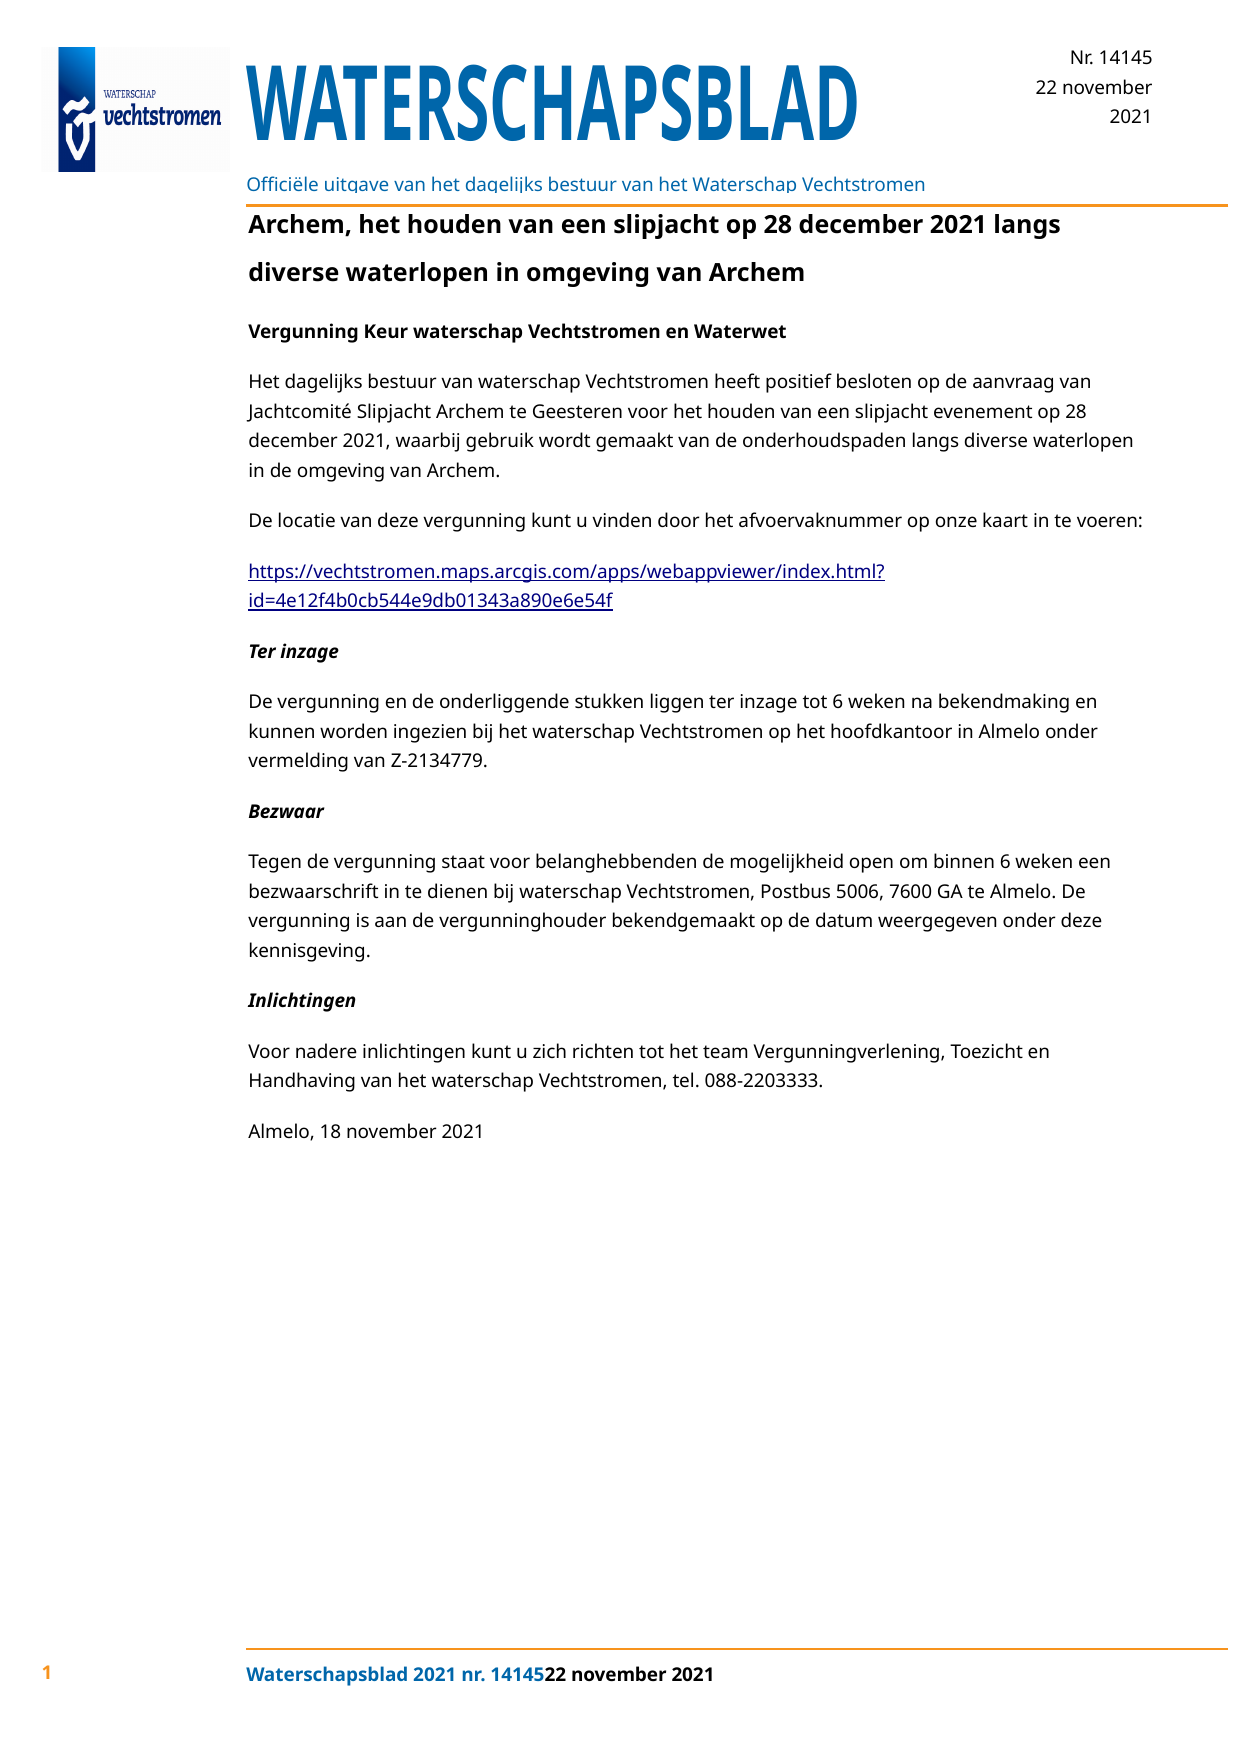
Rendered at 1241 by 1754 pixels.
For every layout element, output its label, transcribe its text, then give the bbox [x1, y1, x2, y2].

text Bezwaar [248, 798, 1152, 824]
text Almelo, 18 november 2021 [248, 1118, 1152, 1144]
text Vergunning Keur waterschap Vechtstromen en Waterwet [248, 318, 1152, 344]
text Voor nadere inlichtingen kunt u zich richten tot het team Vergunningverlening, Toezicht en Handhaving van het waterschap Vechtstromen, tel. 088-2203333. [248, 1038, 1152, 1093]
picture [41, 47, 231, 172]
text Het dagelijks bestuur van waterschap Vechtstromen heeft positief besloten op de aanvraag van Jachtcomité Slipjacht Archem te Geesteren voor het houden van een slipjacht evenement op 28 december 2021, waarbij gebruik wordt gemaakt van de onderhoudspaden langs diverse waterlopen in de omgeving van Archem. [248, 368, 1152, 483]
text Ter inzage [248, 638, 1152, 664]
text Inlichtingen [248, 987, 1152, 1013]
text Archem, het houden van een slipjacht op 28 december 2021 langs diverse waterlopen in omgeving van Archem [248, 207, 1152, 288]
text Tegen de vergunning staat voor belanghebbenden de mogelijkheid open om binnen 6 weken een bezwaarschrift in te dienen bij waterschap Vechtstromen, Postbus 5006, 7600 GA te Almelo. De vergunning is aan de vergunninghouder bekendgemaakt op de datum weergegeven onder deze kennisgeving. [248, 848, 1152, 963]
text De locatie van deze vergunning kunt u vinden door het afvoervaknummer op onze kaart in te voeren: [248, 507, 1152, 533]
text https://vechtstromen.maps.arcgis.com/apps/webappviewer/index.html?id=4e12f4b0cb544e9db01343a890e6e54f [248, 558, 1152, 613]
text De vergunning en de onderliggende stukken liggen ter inzage tot 6 weken na bekendmaking en kunnen worden ingezien bij het waterschap Vechtstromen op het hoofdkantoor in Almelo onder vermelding van Z-2134779. [248, 688, 1152, 773]
